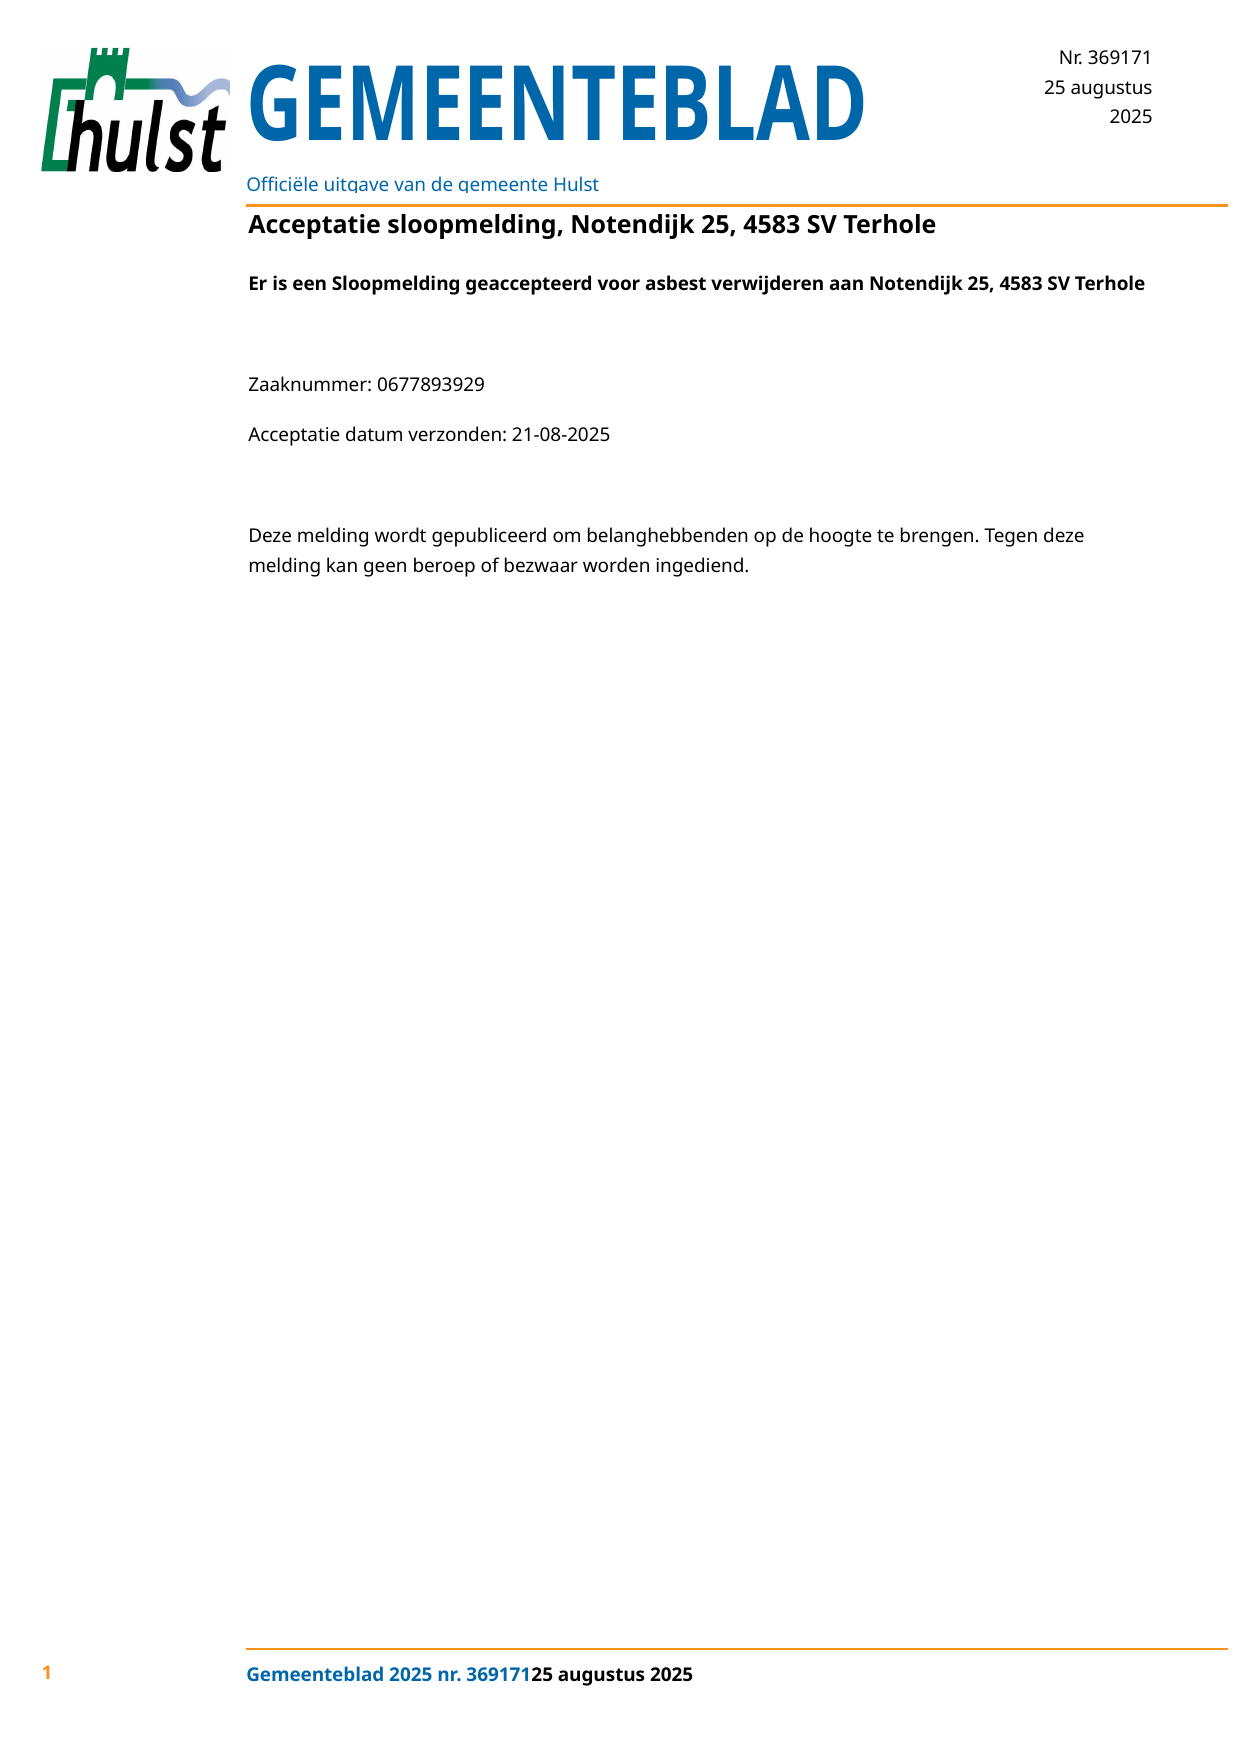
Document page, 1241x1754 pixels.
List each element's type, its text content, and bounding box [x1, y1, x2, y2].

picture [41, 47, 231, 172]
text Deze melding wordt gepubliceerd om belanghebbenden op de hoogte te brengen. Tegen deze melding kan geen beroep of bezwaar worden ingediend. [248, 522, 1152, 578]
text Acceptatie datum verzonden: 21-08-2025 [248, 422, 1152, 447]
text Er is een Sloopmelding geaccepteerd voor asbest verwijderen aan Notendijk 25, 4583 SV Terhole [248, 270, 1152, 296]
text Acceptatie sloopmelding, Notendijk 25, 4583 SV Terhole [248, 207, 1152, 241]
text Zaaknummer: 0677893929 [248, 371, 1152, 397]
